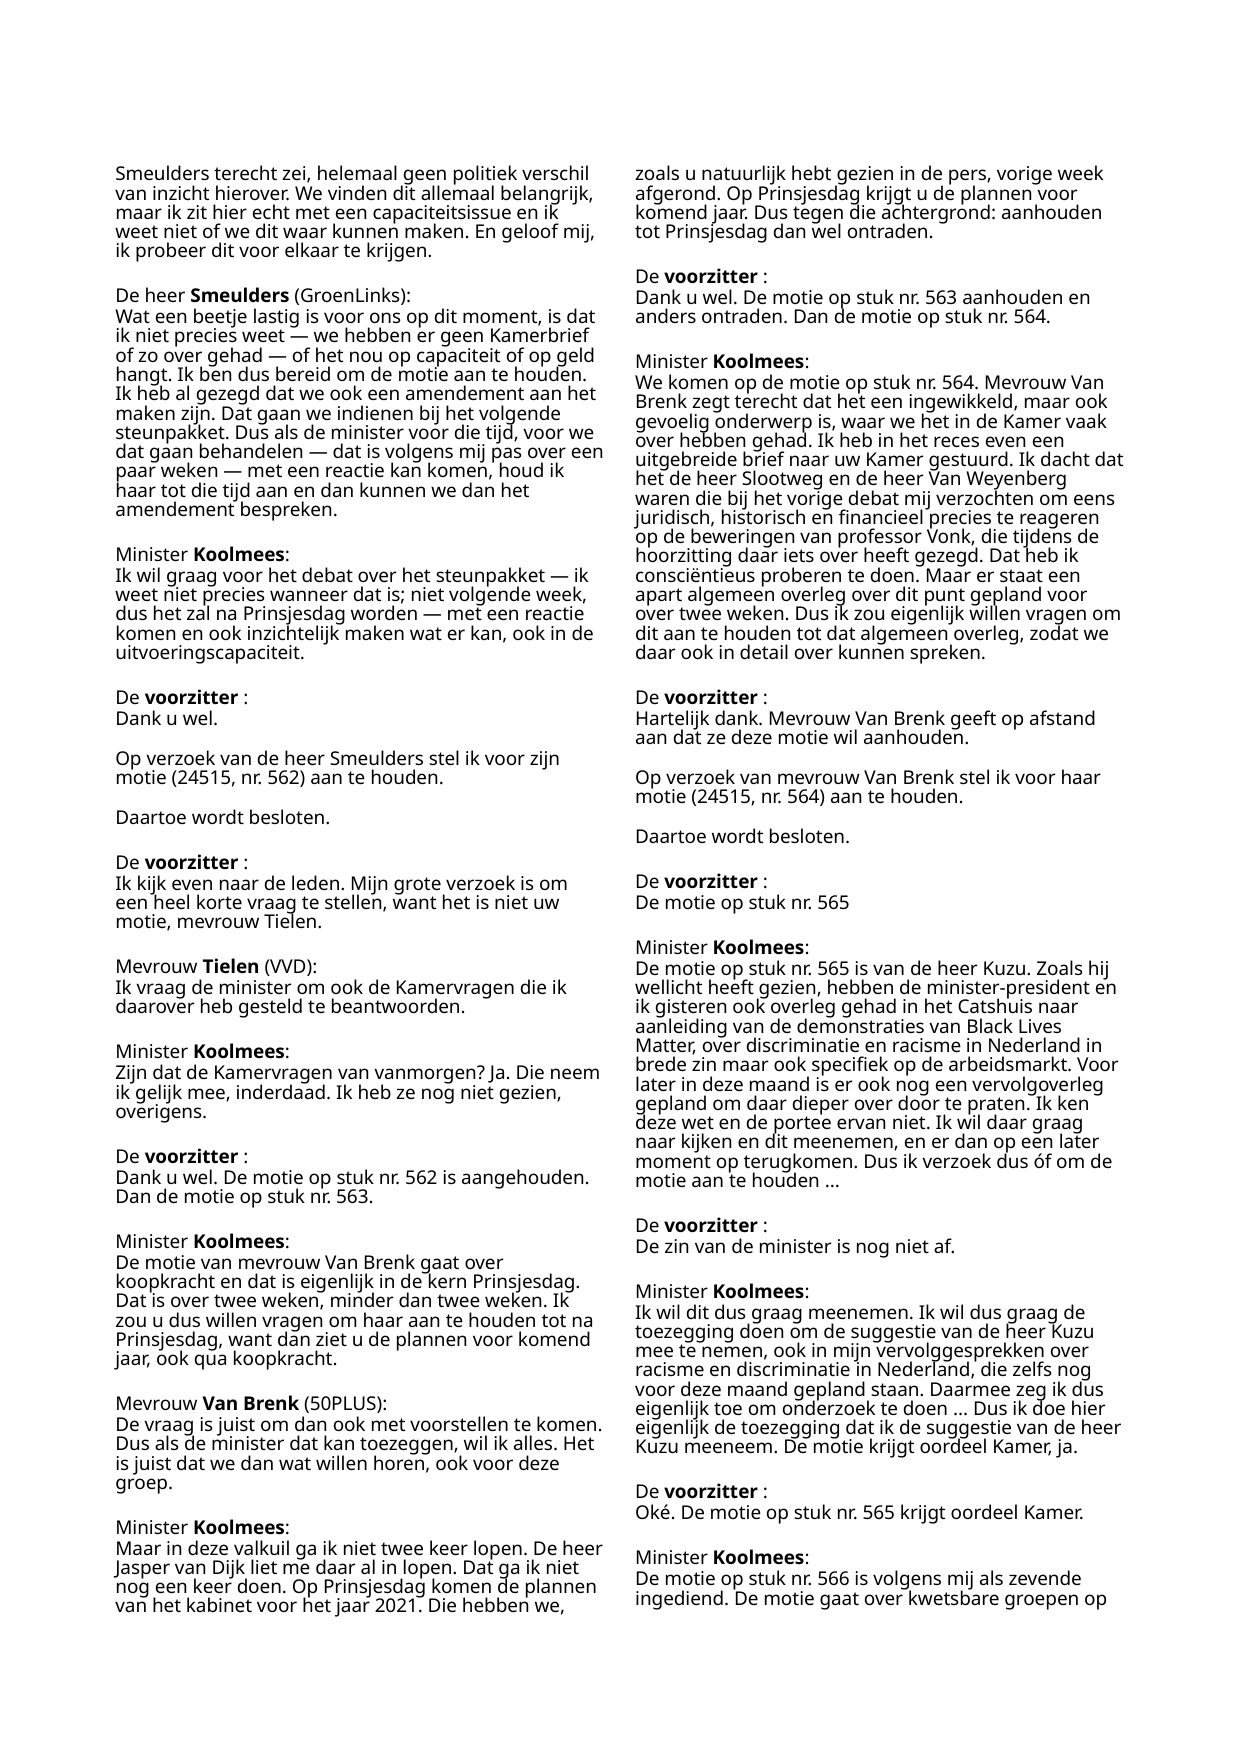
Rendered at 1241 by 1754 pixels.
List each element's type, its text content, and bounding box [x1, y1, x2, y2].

text De voorzitter : [635, 868, 1125, 894]
text Minister Koolmees: [115, 541, 605, 567]
text De motie van mevrouw Van Brenk gaat over koopkracht en dat is eigenlijk in de kern Prinsjesdag. Dat is over twee weken, minder dan twee weken. Ik zou u dus willen vragen om haar aan te houden tot na Prinsjesdag, want dan ziet u de plannen voor komend jaar, ook qua koopkracht. [115, 1254, 605, 1369]
text Ik wil graag voor het debat over het steunpakket — ik weet niet precies wanneer dat is; niet volgende week, dus het zal na Prinsjesdag worden — met een reactie komen en ook inzichtelijk maken wat er kan, ook in de uitvoeringscapaciteit. [115, 567, 605, 663]
text Dank u wel. De motie op stuk nr. 562 is aangehouden. Dan de motie op stuk nr. 563. [115, 1169, 605, 1207]
text De voorzitter : [635, 263, 1125, 289]
text Zijn dat de Kamervragen van vanmorgen? Ja. Die neem ik gelijk mee, inderdaad. Ik heb ze nog niet gezien, overigens. [115, 1064, 605, 1122]
text Minister Koolmees: [635, 1544, 1125, 1570]
text Minister Koolmees: [115, 1514, 605, 1540]
text Op verzoek van de heer Smeulders stel ik voor zijn motie (24515, nr. 562) aan te houden. [115, 750, 605, 788]
text De motie op stuk nr. 565 [635, 894, 1125, 913]
text Daartoe wordt besloten. [635, 828, 1125, 848]
text Daartoe wordt besloten. [115, 809, 605, 828]
text Ik kijk even naar de leden. Mijn grote verzoek is om een heel korte vraag te stellen, want het is niet uw motie, mevrouw Tielen. [115, 875, 605, 933]
text De voorzitter : [635, 684, 1125, 710]
text Minister Koolmees: [635, 348, 1125, 374]
text Oké. De motie op stuk nr. 565 krijgt oordeel Kamer. [635, 1504, 1125, 1524]
text De zin van de minister is nog niet af. [635, 1238, 1125, 1257]
text zoals u natuurlijk hebt gezien in de pers, vorige week afgerond. Op Prinsjesdag krijgt u de plannen voor komend jaar. Dus tegen die achtergrond: aanhouden tot Prinsjesdag dan wel ontraden. [635, 165, 1125, 242]
text We komen op de motie op stuk nr. 564. Mevrouw Van Brenk zegt terecht dat het een ingewikkeld, maar ook gevoelig onderwerp is, waar we het in de Kamer vaak over hebben gehad. Ik heb in het reces even een uitgebreide brief naar uw Kamer gestuurd. Ik dacht dat het de heer Slootweg en de heer Van Weyenberg waren die bij het vorige debat mij verzochten om eens juridisch, historisch en financieel precies te reageren op de beweringen van professor Vonk, die tijdens de hoorzitting daar iets over heeft gezegd. Dat heb ik consciëntieus proberen te doen. Maar er staat een apart algemeen overleg over dit punt gepland voor over twee weken. Dus ik zou eigenlijk willen vragen om dit aan te houden tot dat algemeen overleg, zodat we daar ook in detail over kunnen spreken. [635, 374, 1125, 663]
text De voorzitter : [115, 1143, 605, 1169]
text Maar in deze valkuil ga ik niet twee keer lopen. De heer Jasper van Dijk liet me daar al in lopen. Dat ga ik niet nog een keer doen. Op Prinsjesdag komen de plannen van het kabinet voor het jaar 2021. Die hebben we, [115, 1540, 605, 1617]
text De vraag is juist om dan ook met voorstellen te komen. Dus als de minister dat kan toezeggen, wil ik alles. Het is juist dat we dan wat willen horen, ook voor deze groep. [115, 1416, 605, 1493]
text De motie op stuk nr. 565 is van de heer Kuzu. Zoals hij wellicht heeft gezien, hebben de minister-president en ik gisteren ook overleg gehad in het Catshuis naar aanleiding van de demonstraties van Black Lives Matter, over discriminatie en racisme in Nederland in brede zin maar ook specifiek op de arbeidsmarkt. Voor later in deze maand is er ook nog een vervolgoverleg gepland om daar dieper over door te praten. Ik ken deze wet en de portee ervan niet. Ik wil daar graag naar kijken en dit meenemen, en er dan op een later moment op terugkomen. Dus ik verzoek dus óf om de motie aan te houden ... [635, 960, 1125, 1191]
text Minister Koolmees: [635, 934, 1125, 960]
text De heer Smeulders (GroenLinks): [115, 282, 605, 308]
text Hartelijk dank. Mevrouw Van Brenk geeft op afstand aan dat ze deze motie wil aanhouden. [635, 710, 1125, 748]
text Minister Koolmees: [115, 1039, 605, 1064]
text Mevrouw Tielen (VVD): [115, 953, 605, 979]
text Wat een beetje lastig is voor ons op dit moment, is dat ik niet precies weet — we hebben er geen Kamerbrief of zo over gehad — of het nou op capaciteit of op geld hangt. Ik ben dus bereid om de motie aan te houden. Ik heb al gezegd dat we ook een amendement aan het maken zijn. Dat gaan we indienen bij het volgende steunpakket. Dus als de minister voor die tijd, voor we dat gaan behandelen — dat is volgens mij pas over een paar weken — met een reactie kan komen, houd ik haar tot die tijd aan en dan kunnen we dan het amendement bespreken. [115, 308, 605, 520]
text Minister Koolmees: [635, 1278, 1125, 1304]
text Op verzoek van mevrouw Van Brenk stel ik voor haar motie (24515, nr. 564) aan te houden. [635, 769, 1125, 808]
text De motie op stuk nr. 566 is volgens mij als zevende ingediend. De motie gaat over kwetsbare groepen op [635, 1570, 1125, 1609]
text Ik wil dit dus graag meenemen. Ik wil dus graag de toezegging doen om de suggestie van de heer Kuzu mee te nemen, ook in mijn vervolggesprekken over racisme en discriminatie in Nederland, die zelfs nog voor deze maand gepland staan. Daarmee zeg ik dus eigenlijk toe om onderzoek te doen ... Dus ik doe hier eigenlijk de toezegging dat ik de suggestie van de heer Kuzu meeneem. De motie krijgt oordeel Kamer, ja. [635, 1304, 1125, 1458]
text Dank u wel. De motie op stuk nr. 563 aanhouden en anders ontraden. Dan de motie op stuk nr. 564. [635, 289, 1125, 327]
text Ik vraag de minister om ook de Kamervragen die ik daarover heb gesteld te beantwoorden. [115, 979, 605, 1018]
text Minister Koolmees: [115, 1228, 605, 1254]
text Smeulders terecht zei, helemaal geen politiek verschil van inzicht hierover. We vinden dit allemaal belangrijk, maar ik zit hier echt met een capaciteitsissue en ik weet niet of we dit waar kunnen maken. En geloof mij, ik probeer dit voor elkaar te krijgen. [115, 165, 605, 262]
text Mevrouw Van Brenk (50PLUS): [115, 1390, 605, 1416]
text De voorzitter : [115, 849, 605, 875]
text De voorzitter : [115, 684, 605, 710]
text Dank u wel. [115, 710, 605, 729]
text De voorzitter : [635, 1212, 1125, 1238]
text De voorzitter : [635, 1479, 1125, 1504]
